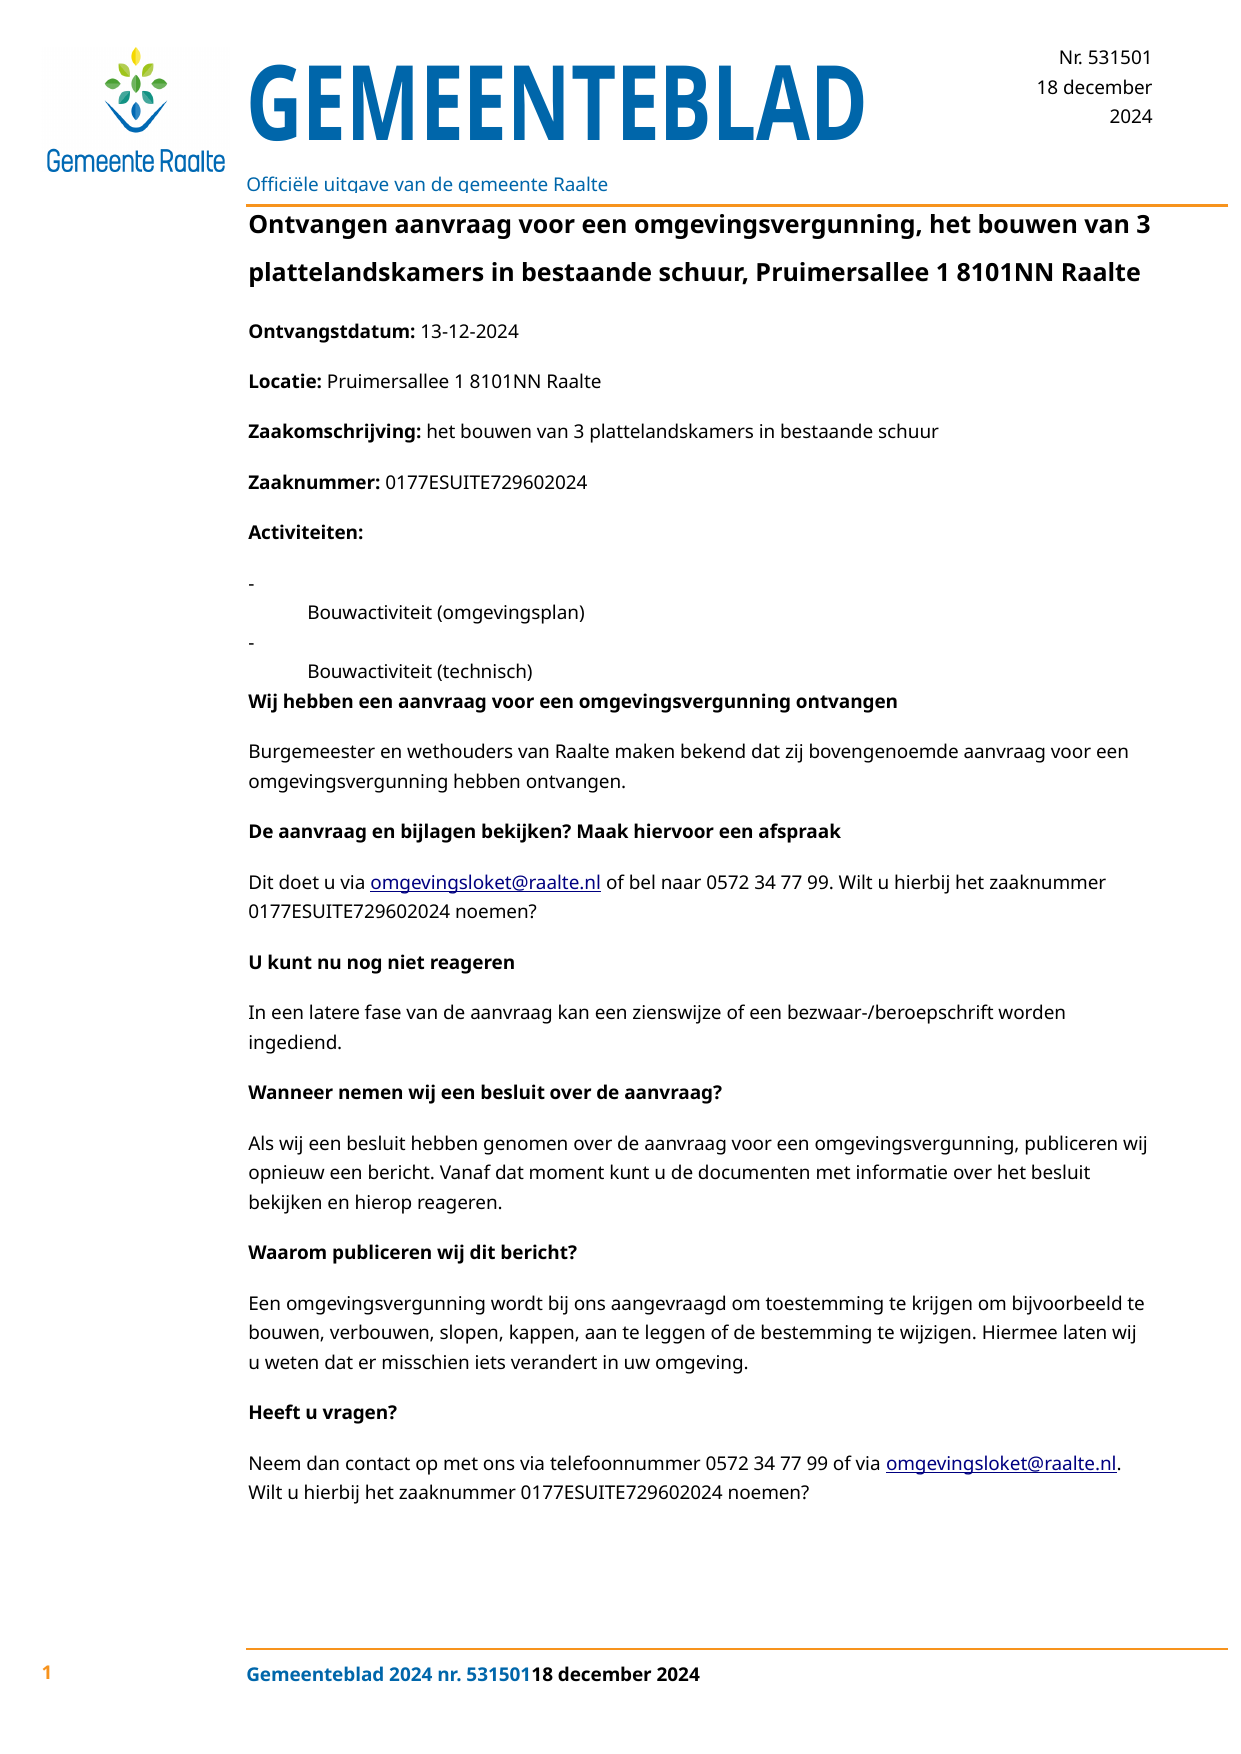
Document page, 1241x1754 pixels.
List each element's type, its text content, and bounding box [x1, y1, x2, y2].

text Een omgevingsvergunning wordt bij ons aangevraagd om toestemming te krijgen om bijvoorbeeld te bouwen, verbouwen, slopen, kappen, aan te leggen of de bestemming te wijzigen. Hiermee laten wij u weten dat er misschien iets verandert in uw omgeving. [248, 1290, 1152, 1375]
text Ontvangen aanvraag voor een omgevingsvergunning, het bouwen van 3 plattelandskamers in bestaande schuur, Pruimersallee 1 8101NN Raalte [248, 207, 1152, 288]
text In een latere fase van de aanvraag kan een zienswijze of een bezwaar-/beroepschrift worden ingediend. [248, 999, 1152, 1055]
text Waarom publiceren wij dit bericht? [248, 1239, 1152, 1265]
text Neem dan contact op met ons via telefoonnummer 0572 34 77 99 of via omgevingsloket@raalte.nl. Wilt u hierbij het zaaknummer 0177ESUITE729602024 noemen? [248, 1450, 1152, 1505]
list Bouwactiviteit (omgevingsplan) [248, 599, 1152, 625]
text Burgemeester en wethouders van Raalte maken bekend dat zij bovengenoemde aanvraag voor een omgevingsvergunning hebben ontvangen. [248, 739, 1152, 794]
text De aanvraag en bijlagen bekijken? Maak hiervoor een afspraak [248, 819, 1152, 844]
text Wanneer nemen wij een besluit over de aanvraag? [248, 1079, 1152, 1105]
text Dit doet u via omgevingsloket@raalte.nl of bel naar 0572 34 77 99. Wilt u hierbij het zaaknummer 0177ESUITE729602024 noemen? [248, 869, 1152, 924]
text Wij hebben een aanvraag voor een omgevingsvergunning ontvangen [248, 688, 1152, 714]
text Zaaknummer: 0177ESUITE729602024 [248, 469, 1152, 495]
list Bouwactiviteit (technisch) [248, 659, 1152, 684]
text Zaakomschrijving: het bouwen van 3 plattelandskamers in bestaande schuur [248, 419, 1152, 444]
text Als wij een besluit hebben genomen over de aanvraag voor een omgevingsvergunning, publiceren wij opnieuw een bericht. Vanaf dat moment kunt u de documenten met informatie over het besluit bekijken en hierop reageren. [248, 1130, 1152, 1215]
text Locatie: Pruimersallee 1 8101NN Raalte [248, 368, 1152, 394]
text Heeft u vragen? [248, 1399, 1152, 1425]
text Activiteiten: [248, 519, 1152, 545]
text Ontvangstdatum: 13-12-2024 [248, 318, 1152, 344]
text U kunt nu nog niet reageren [248, 949, 1152, 975]
picture [41, 47, 231, 172]
